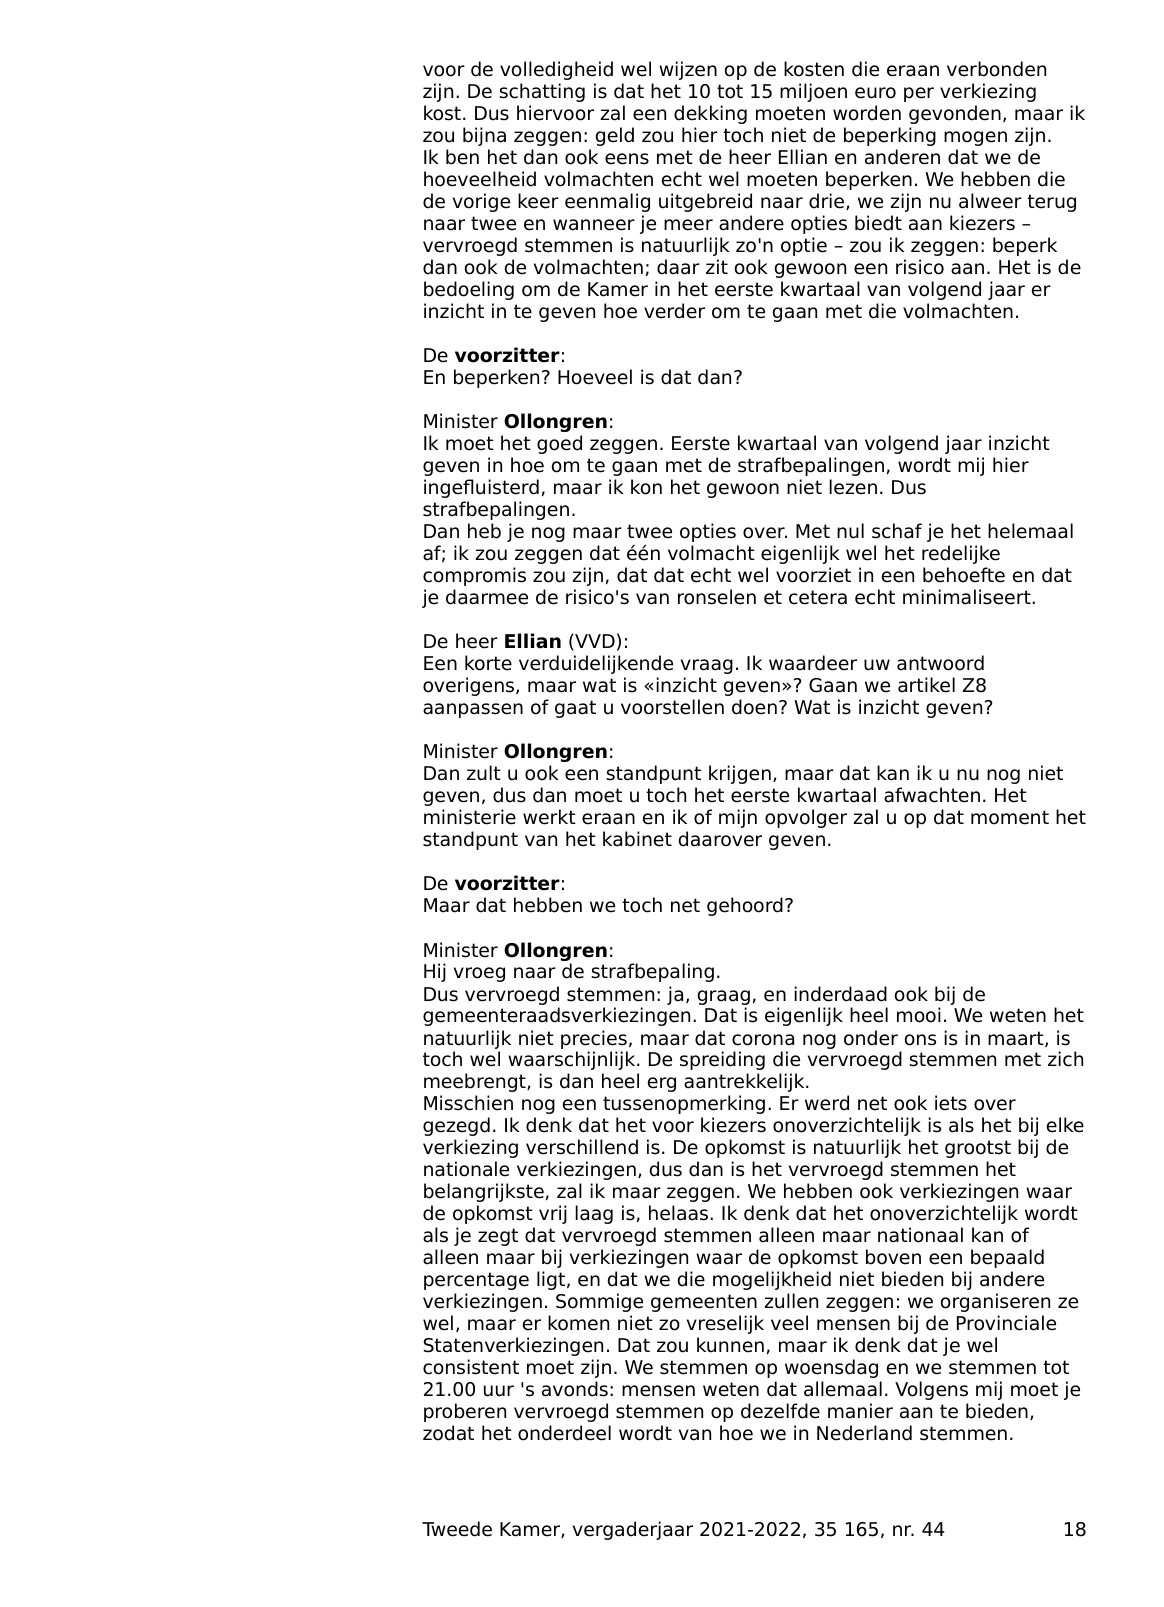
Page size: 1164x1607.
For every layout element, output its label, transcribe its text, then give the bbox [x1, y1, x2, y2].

text voor de volledigheid wel wijzen op de kosten die eraan verbonden zijn. De schatting is dat het 10 tot 15 miljoen euro per verkiezing kost. Dus hiervoor zal een dekking moeten worden gevonden, maar ik zou bijna zeggen: geld zou hier toch niet de beperking mogen zijn. [422, 59, 1087, 147]
text De heer Ellian (VVD): [422, 631, 1087, 653]
text De voorzitter: [422, 873, 1087, 895]
text En beperken? Hoeveel is dat dan? [422, 367, 1087, 389]
text Minister Ollongren: [422, 741, 1087, 763]
text Misschien nog een tussenopmerking. Er werd net ook iets over gezegd. Ik denk dat het voor kiezers onoverzichtelijk is als het bij elke verkiezing verschillend is. De opkomst is natuurlijk het grootst bij de nationale verkiezingen, dus dan is het vervroegd stemmen het belangrijkste, zal ik maar zeggen. We hebben ook verkiezingen waar de opkomst vrij laag is, helaas. Ik denk dat het onoverzichtelijk wordt als je zegt dat vervroegd stemmen alleen maar nationaal kan of alleen maar bij verkiezingen waar de opkomst boven een bepaald percentage ligt, en dat we die mogelijkheid niet bieden bij andere verkiezingen. Sommige gemeenten zullen zeggen: we organiseren ze wel, maar er komen niet zo vreselijk veel mensen bij de Provinciale Statenverkiezingen. Dat zou kunnen, maar ik denk dat je wel consistent moet zijn. We stemmen op woensdag en we stemmen tot 21.00 uur 's avonds: mensen weten dat allemaal. Volgens mij moet je proberen vervroegd stemmen op dezelfde manier aan te bieden, zodat het onderdeel wordt van hoe we in Nederland stemmen. [422, 1093, 1087, 1445]
text Ik moet het goed zeggen. Eerste kwartaal van volgend jaar inzicht geven in hoe om te gaan met de strafbepalingen, wordt mij hier ingefluisterd, maar ik kon het gewoon niet lezen. Dus strafbepalingen. [422, 433, 1087, 521]
text De voorzitter: [422, 345, 1087, 367]
text Hij vroeg naar de strafbepaling. [422, 961, 1087, 983]
text Dan heb je nog maar twee opties over. Met nul schaf je het helemaal af; ik zou zeggen dat één volmacht eigenlijk wel het redelijke compromis zou zijn, dat dat echt wel voorziet in een behoefte en dat je daarmee de risico's van ronselen et cetera echt minimaliseert. [422, 521, 1087, 609]
text Minister Ollongren: [422, 411, 1087, 433]
text Dan zult u ook een standpunt krijgen, maar dat kan ik u nu nog niet geven, dus dan moet u toch het eerste kwartaal afwachten. Het ministerie werkt eraan en ik of mijn opvolger zal u op dat moment het standpunt van het kabinet daarover geven. [422, 763, 1087, 851]
text Een korte verduidelijkende vraag. Ik waardeer uw antwoord overigens, maar wat is «inzicht geven»? Gaan we artikel Z8 aanpassen of gaat u voorstellen doen? Wat is inzicht geven? [422, 653, 1087, 719]
text Dus vervroegd stemmen: ja, graag, en inderdaad ook bij de gemeenteraadsverkiezingen. Dat is eigenlijk heel mooi. We weten het natuurlijk niet precies, maar dat corona nog onder ons is in maart, is toch wel waarschijnlijk. De spreiding die vervroegd stemmen met zich meebrengt, is dan heel erg aantrekkelijk. [422, 983, 1087, 1093]
text Maar dat hebben we toch net gehoord? [422, 895, 1087, 917]
text Ik ben het dan ook eens met de heer Ellian en anderen dat we de hoeveelheid volmachten echt wel moeten beperken. We hebben die de vorige keer eenmalig uitgebreid naar drie, we zijn nu alweer terug naar twee en wanneer je meer andere opties biedt aan kiezers – vervroegd stemmen is natuurlijk zo'n optie – zou ik zeggen: beperk dan ook de volmachten; daar zit ook gewoon een risico aan. Het is de bedoeling om de Kamer in het eerste kwartaal van volgend jaar er inzicht in te geven hoe verder om te gaan met die volmachten. [422, 147, 1087, 323]
text Minister Ollongren: [422, 939, 1087, 961]
